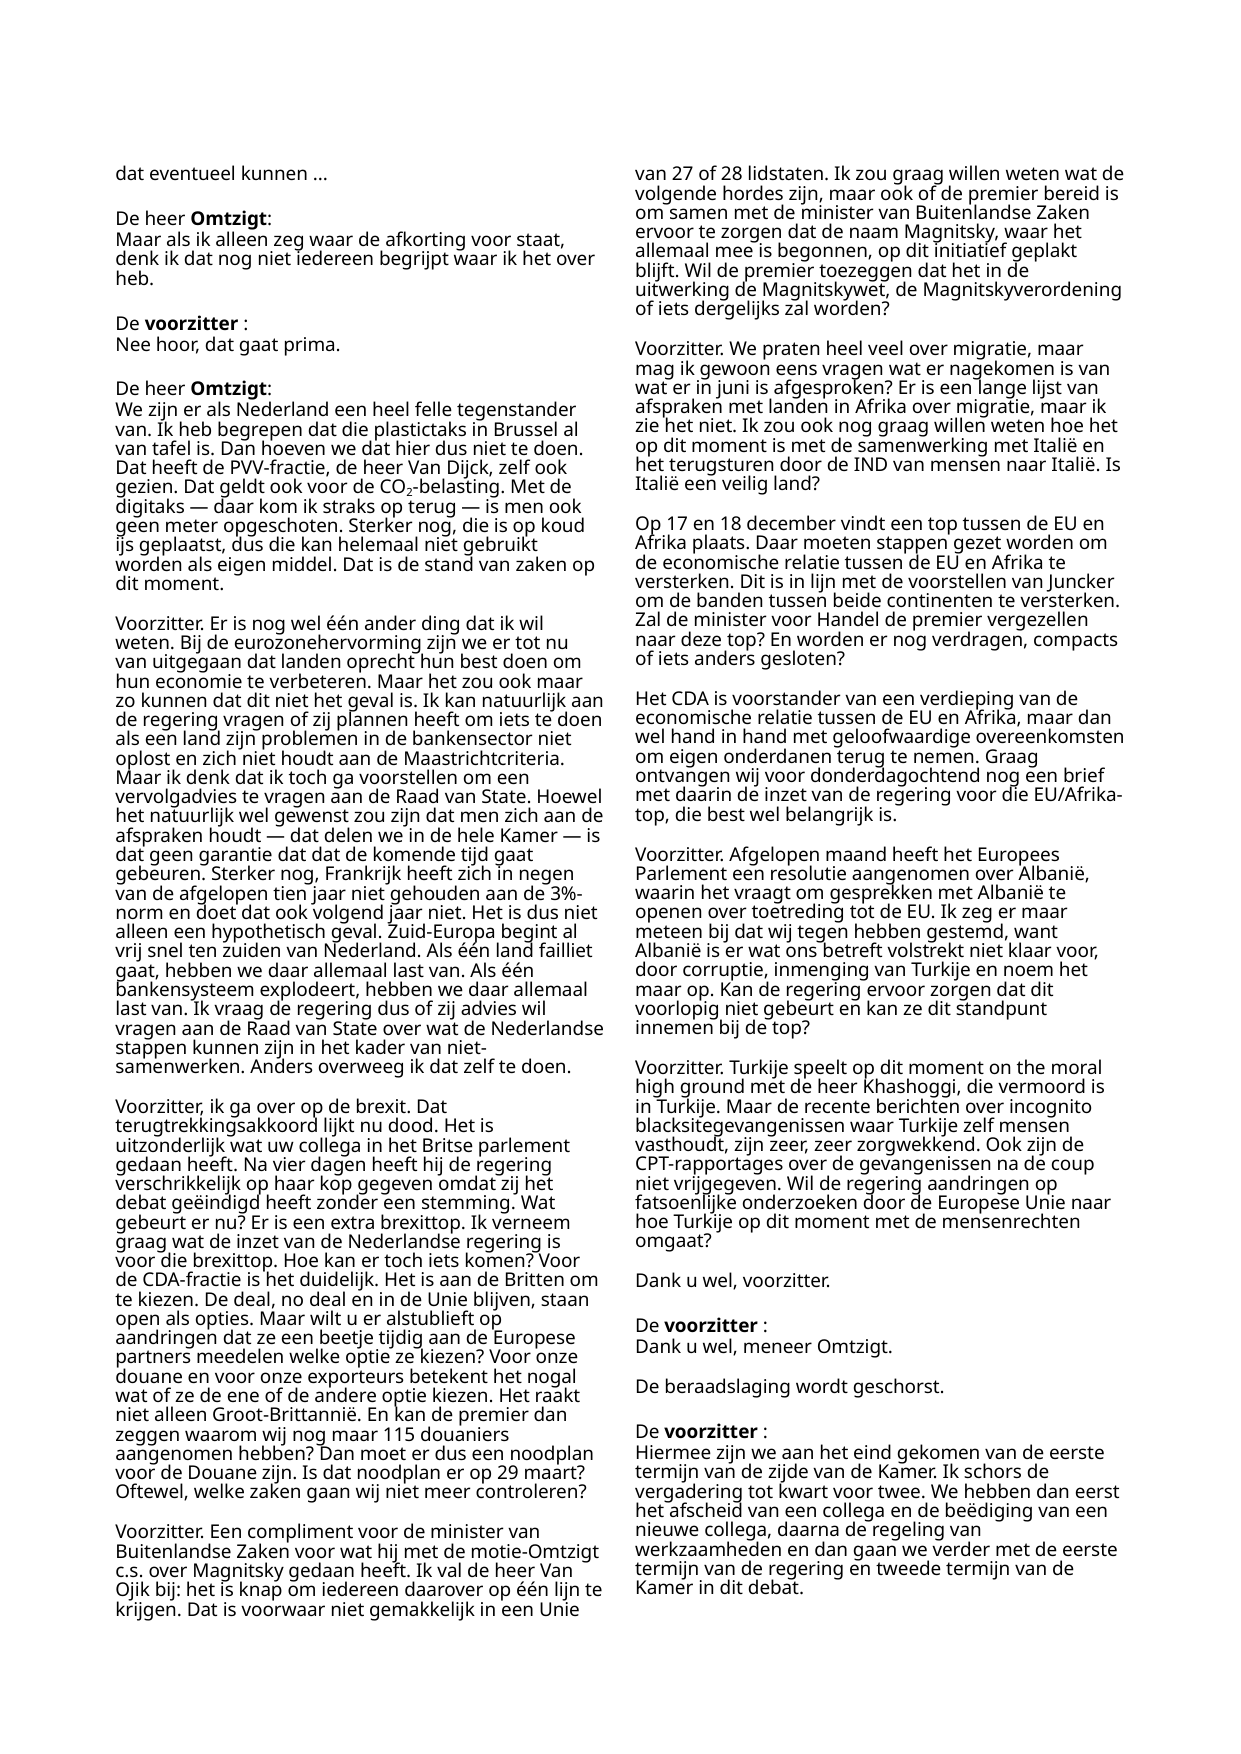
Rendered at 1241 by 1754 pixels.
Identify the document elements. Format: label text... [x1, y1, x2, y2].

text Voorzitter. Afgelopen maand heeft het Europees Parlement een resolutie aangenomen over Albanië, waarin het vraagt om gesprekken met Albanië te openen over toetreding tot de EU. Ik zeg er maar meteen bij dat wij tegen hebben gestemd, want Albanië is er wat ons betreft volstrekt niet klaar voor, door corruptie, inmenging van Turkije en noem het maar op. Kan de regering ervoor zorgen dat dit voorlopig niet gebeurt en kan ze dit standpunt innemen bij de top? [635, 846, 1125, 1038]
text Voorzitter. We praten heel veel over migratie, maar mag ik gewoon eens vragen wat er nagekomen is van wat er in juni is afgesproken? Er is een lange lijst van afspraken met landen in Afrika over migratie, maar ik zie het niet. Ik zou ook nog graag willen weten hoe het op dit moment is met de samenwerking met Italië en het terugsturen door de IND van mensen naar Italië. Is Italië een veilig land? [635, 340, 1125, 494]
text Dank u wel, voorzitter. [635, 1272, 1125, 1292]
text De voorzitter : [115, 310, 605, 336]
text De voorzitter : [635, 1418, 1125, 1444]
text We zijn er als Nederland een heel felle tegenstander van. Ik heb begrepen dat die plastictaks in Brussel al van tafel is. Dan hoeven we dat hier dus niet te doen. Dat heeft de PVV-fractie, de heer Van Dijck, zelf ook gezien. Dat geldt ook voor de CO2-belasting. Met de digitaks — daar kom ik straks op terug — is men ook geen meter opgeschoten. Sterker nog, die is op koud ijs geplaatst, dus die kan helemaal niet gebruikt worden als eigen middel. Dat is de stand van zaken op dit moment. [115, 401, 605, 594]
text Voorzitter. Er is nog wel één ander ding dat ik wil weten. Bij de eurozonehervorming zijn we er tot nu van uitgegaan dat landen oprecht hun best doen om hun economie te verbeteren. Maar het zou ook maar zo kunnen dat dit niet het geval is. Ik kan natuurlijk aan de regering vragen of zij plannen heeft om iets te doen als een land zijn problemen in de bankensector niet oplost en zich niet houdt aan de Maastrichtcriteria. Maar ik denk dat ik toch ga voorstellen om een vervolgadvies te vragen aan de Raad van State. Hoewel het natuurlijk wel gewenst zou zijn dat men zich aan de afspraken houdt — dat delen we in de hele Kamer — is dat geen garantie dat dat de komende tijd gaat gebeuren. Sterker nog, Frankrijk heeft zich in negen van de afgelopen tien jaar niet gehouden aan de 3%-norm en doet dat ook volgend jaar niet. Het is dus niet alleen een hypothetisch geval. Zuid-Europa begint al vrij snel ten zuiden van Nederland. Als één land failliet gaat, hebben we daar allemaal last van. Als één bankensysteem explodeert, hebben we daar allemaal last van. Ik vraag de regering dus of zij advies wil vragen aan de Raad van State over wat de Nederlandse stappen kunnen zijn in het kader van niet-samenwerken. Anders overweeg ik dat zelf te doen. [115, 615, 605, 1077]
text Op 17 en 18 december vindt een top tussen de EU en Afrika plaats. Daar moeten stappen gezet worden om de economische relatie tussen de EU en Afrika te versterken. Dit is in lijn met de voorstellen van Juncker om de banden tussen beide continenten te versterken. Zal de minister voor Handel de premier vergezellen naar deze top? En worden er nog verdragen, compacts of iets anders gesloten? [635, 515, 1125, 669]
text De heer Omtzigt: [115, 205, 605, 231]
text Maar als ik alleen zeg waar de afkorting voor staat, denk ik dat nog niet iedereen begrijpt waar ik het over heb. [115, 231, 605, 289]
text De beraadslaging wordt geschorst. [635, 1378, 1125, 1398]
text Hiermee zijn we aan het eind gekomen van de eerste termijn van de zijde van de Kamer. Ik schors de vergadering tot kwart voor twee. We hebben dan eerst het afscheid van een collega en de beëdiging van een nieuwe collega, daarna de regeling van werkzaamheden en dan gaan we verder met de eerste termijn van de regering en tweede termijn van de Kamer in dit debat. [635, 1444, 1125, 1598]
text Voorzitter. Een compliment voor de minister van Buitenlandse Zaken voor wat hij met de motie-Omtzigt c.s. over Magnitsky gedaan heeft. Ik val de heer Van Ojik bij: het is knap om iedereen daarover op één lijn te krijgen. Dat is voorwaar niet gemakkelijk in een Unie [115, 1523, 605, 1620]
text Nee hoor, dat gaat prima. [115, 336, 605, 355]
text De heer Omtzigt: [115, 376, 605, 401]
text Voorzitter. Turkije speelt op dit moment on the moral high ground met de heer Khashoggi, die vermoord is in Turkije. Maar de recente berichten over incognito blacksitegevangenissen waar Turkije zelf mensen vasthoudt, zijn zeer, zeer zorgwekkend. Ook zijn de CPT-rapportages over de gevangenissen na de coup niet vrijgegeven. Wil de regering aandringen op fatsoenlijke onderzoeken door de Europese Unie naar hoe Turkije op dit moment met de mensenrechten omgaat? [635, 1059, 1125, 1252]
text Dank u wel, meneer Omtzigt. [635, 1338, 1125, 1358]
text Het CDA is voorstander van een verdieping van de economische relatie tussen de EU en Afrika, maar dan wel hand in hand met geloofwaardige overeenkomsten om eigen onderdanen terug te nemen. Graag ontvangen wij voor donderdagochtend nog een brief met daarin de inzet van de regering voor die EU/Afrika-top, die best wel belangrijk is. [635, 690, 1125, 825]
text De voorzitter : [635, 1313, 1125, 1338]
text dat eventueel kunnen ... [115, 165, 605, 184]
text Voorzitter, ik ga over op de brexit. Dat terugtrekkingsakkoord lijkt nu dood. Het is uitzonderlijk wat uw collega in het Britse parlement gedaan heeft. Na vier dagen heeft hij de regering verschrikkelijk op haar kop gegeven omdat zij het debat geëindigd heeft zonder een stemming. Wat gebeurt er nu? Er is een extra brexittop. Ik verneem graag wat de inzet van de Nederlandse regering is voor die brexittop. Hoe kan er toch iets komen? Voor de CDA-fractie is het duidelijk. Het is aan de Britten om te kiezen. De deal, no deal en in de Unie blijven, staan open als opties. Maar wilt u er alstublieft op aandringen dat ze een beetje tijdig aan de Europese partners meedelen welke optie ze kiezen? Voor onze douane en voor onze exporteurs betekent het nogal wat of ze de ene of de andere optie kiezen. Het raakt niet alleen Groot-Brittannië. En kan de premier dan zeggen waarom wij nog maar 115 douaniers aangenomen hebben? Dan moet er dus een noodplan voor de Douane zijn. Is dat noodplan er op 29 maart? Oftewel, welke zaken gaan wij niet meer controleren? [115, 1098, 605, 1503]
text van 27 of 28 lidstaten. Ik zou graag willen weten wat de volgende hordes zijn, maar ook of de premier bereid is om samen met de minister van Buitenlandse Zaken ervoor te zorgen dat de naam Magnitsky, waar het allemaal mee is begonnen, op dit initiatief geplakt blijft. Wil de premier toezeggen dat het in de uitwerking de Magnitskywet, de Magnitskyverordening of iets dergelijks zal worden? [635, 165, 1125, 319]
